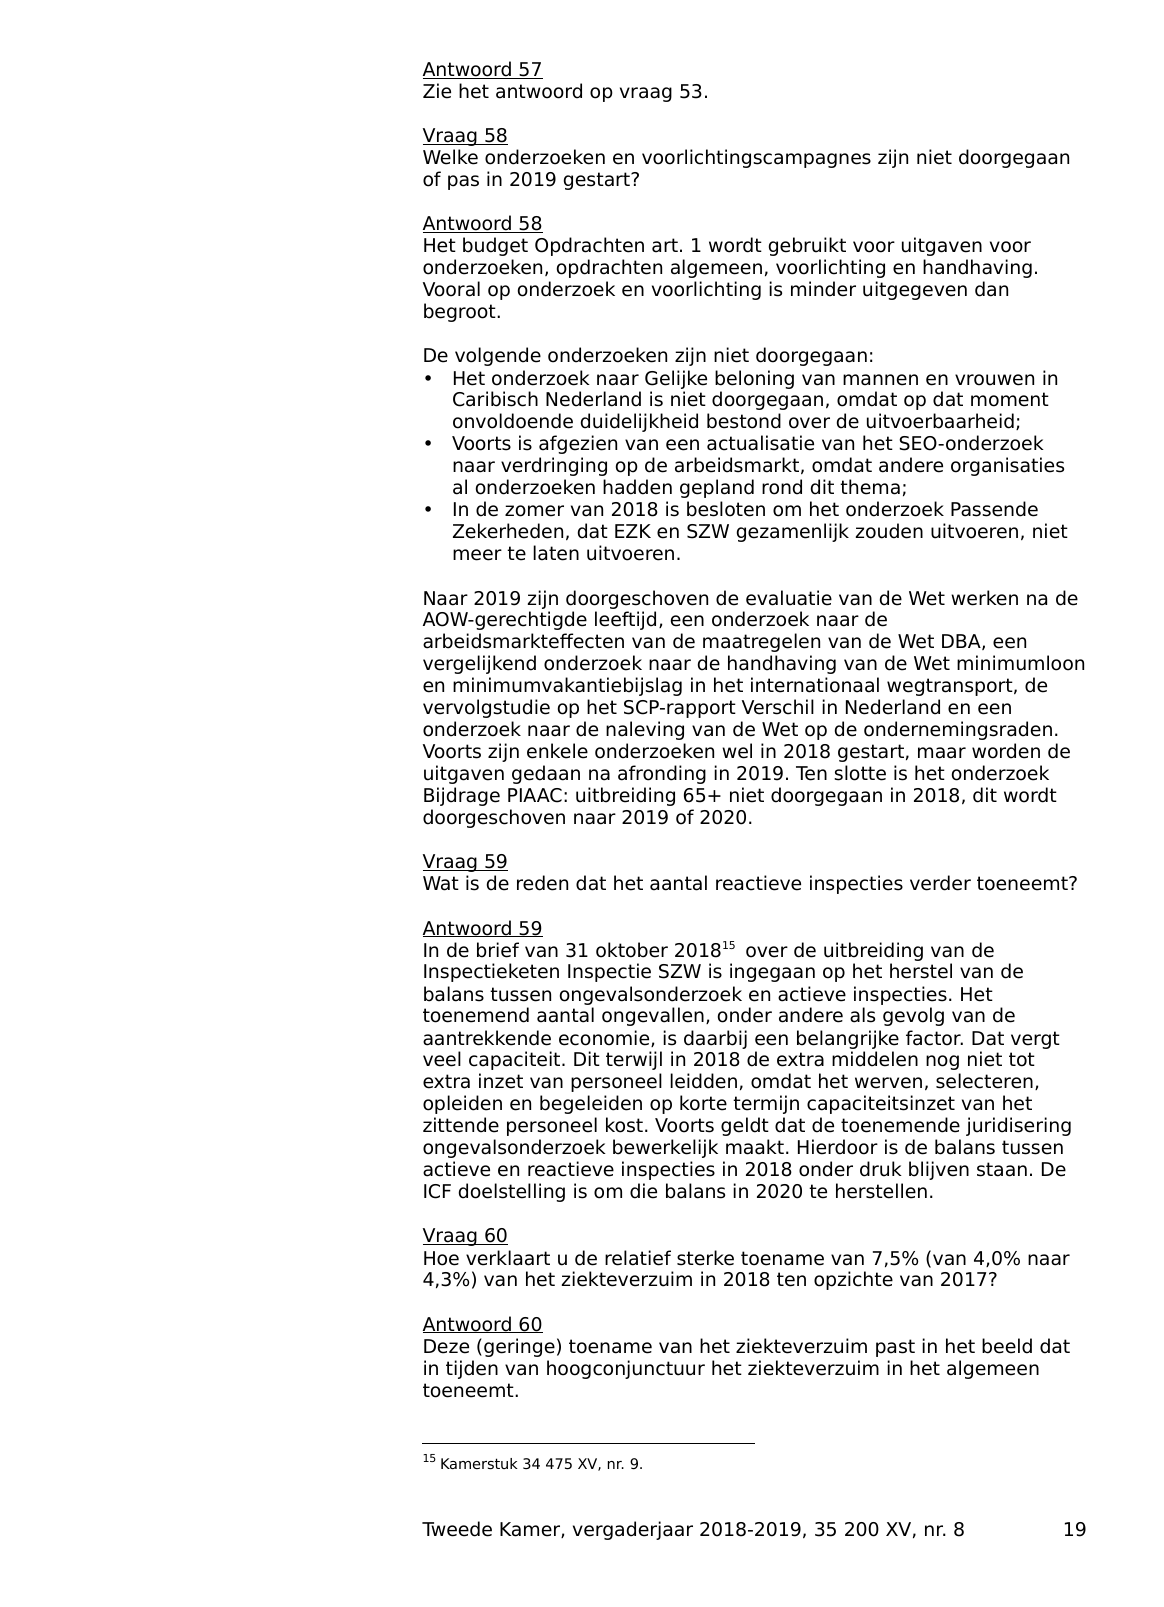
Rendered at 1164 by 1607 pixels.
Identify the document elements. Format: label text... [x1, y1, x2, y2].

text Deze (geringe) toename van het ziekteverzuim past in het beeld dat in tijden van hoogconjunctuur het ziekteverzuim in het algemeen toeneemt. [422, 1336, 1087, 1401]
text Vraag 59 [422, 851, 1087, 873]
text • Het onderzoek naar Gelijke beloning van mannen en vrouwen in Caribisch Nederland is niet doorgegaan, omdat op dat moment onvoldoende duidelijkheid bestond over de uitvoerbaarheid; [422, 367, 1087, 433]
text In de brief van 31 oktober 2018 over de uitbreiding van de Inspectieketen Inspectie SZW is ingegaan op het herstel van de balans tussen ongevalsonderzoek en actieve inspecties. Het toenemend aantal ongevallen, onder andere als gevolg van de aantrekkende economie, is daarbij een belangrijke factor. Dat vergt veel capaciteit. Dit terwijl in 2018 de extra middelen nog niet tot extra inzet van personeel leidden, omdat het werven, selecteren, opleiden en begeleiden op korte termijn capaciteitsinzet van het zittende personeel kost. Voorts geldt dat de toenemende juridisering ongevalsonderzoek bewerkelijk maakt. Hierdoor is de balans tussen actieve en reactieve inspecties in 2018 onder druk blijven staan. De ICF doelstelling is om die balans in 2020 te herstellen. [422, 939, 1087, 1203]
text Vraag 58 [422, 125, 1087, 147]
text Zie het antwoord op vraag 53. [422, 81, 1087, 103]
text Naar 2019 zijn doorgeschoven de evaluatie van de Wet werken na de AOW-gerechtigde leeftijd, een onderzoek naar de arbeidsmarkteffecten van de maatregelen van de Wet DBA, een vergelijkend onderzoek naar de handhaving van de Wet minimumloon en minimumvakantiebijslag in het internationaal wegtransport, de vervolgstudie op het SCP-rapport Verschil in Nederland en een onderzoek naar de naleving van de Wet op de ondernemingsraden. Voorts zijn enkele onderzoeken wel in 2018 gestart, maar worden de uitgaven gedaan na afronding in 2019. Ten slotte is het onderzoek Bijdrage PIAAC: uitbreiding 65+ niet doorgegaan in 2018, dit wordt doorgeschoven naar 2019 of 2020. [422, 587, 1087, 829]
text Antwoord 60 [422, 1313, 1087, 1336]
text De volgende onderzoeken zijn niet doorgegaan: [422, 345, 1087, 367]
text Wat is de reden dat het aantal reactieve inspecties verder toeneemt? [422, 873, 1087, 895]
text Antwoord 59 [422, 917, 1087, 939]
text Welke onderzoeken en voorlichtingscampagnes zijn niet doorgegaan of pas in 2019 gestart? [422, 147, 1087, 191]
text • In de zomer van 2018 is besloten om het onderzoek Passende Zekerheden, dat EZK en SZW gezamenlijk zouden uitvoeren, niet meer te laten uitvoeren. [422, 499, 1087, 565]
text • Voorts is afgezien van een actualisatie van het SEO-onderzoek naar verdringing op de arbeidsmarkt, omdat andere organisaties al onderzoeken hadden gepland rond dit thema; [422, 433, 1087, 499]
text Hoe verklaart u de relatief sterke toename van 7,5% (van 4,0% naar 4,3%) van het ziekteverzuim in 2018 ten opzichte van 2017? [422, 1247, 1087, 1291]
text Het budget Opdrachten art. 1 wordt gebruikt voor uitgaven voor onderzoeken, opdrachten algemeen, voorlichting en handhaving. Vooral op onderzoek en voorlichting is minder uitgegeven dan begroot. [422, 235, 1087, 323]
text Vraag 60 [422, 1225, 1087, 1247]
text Antwoord 58 [422, 213, 1087, 235]
text Kamerstuk 34 475 XV, nr. 9. [422, 1452, 1087, 1474]
text Antwoord 57 [422, 59, 1087, 81]
